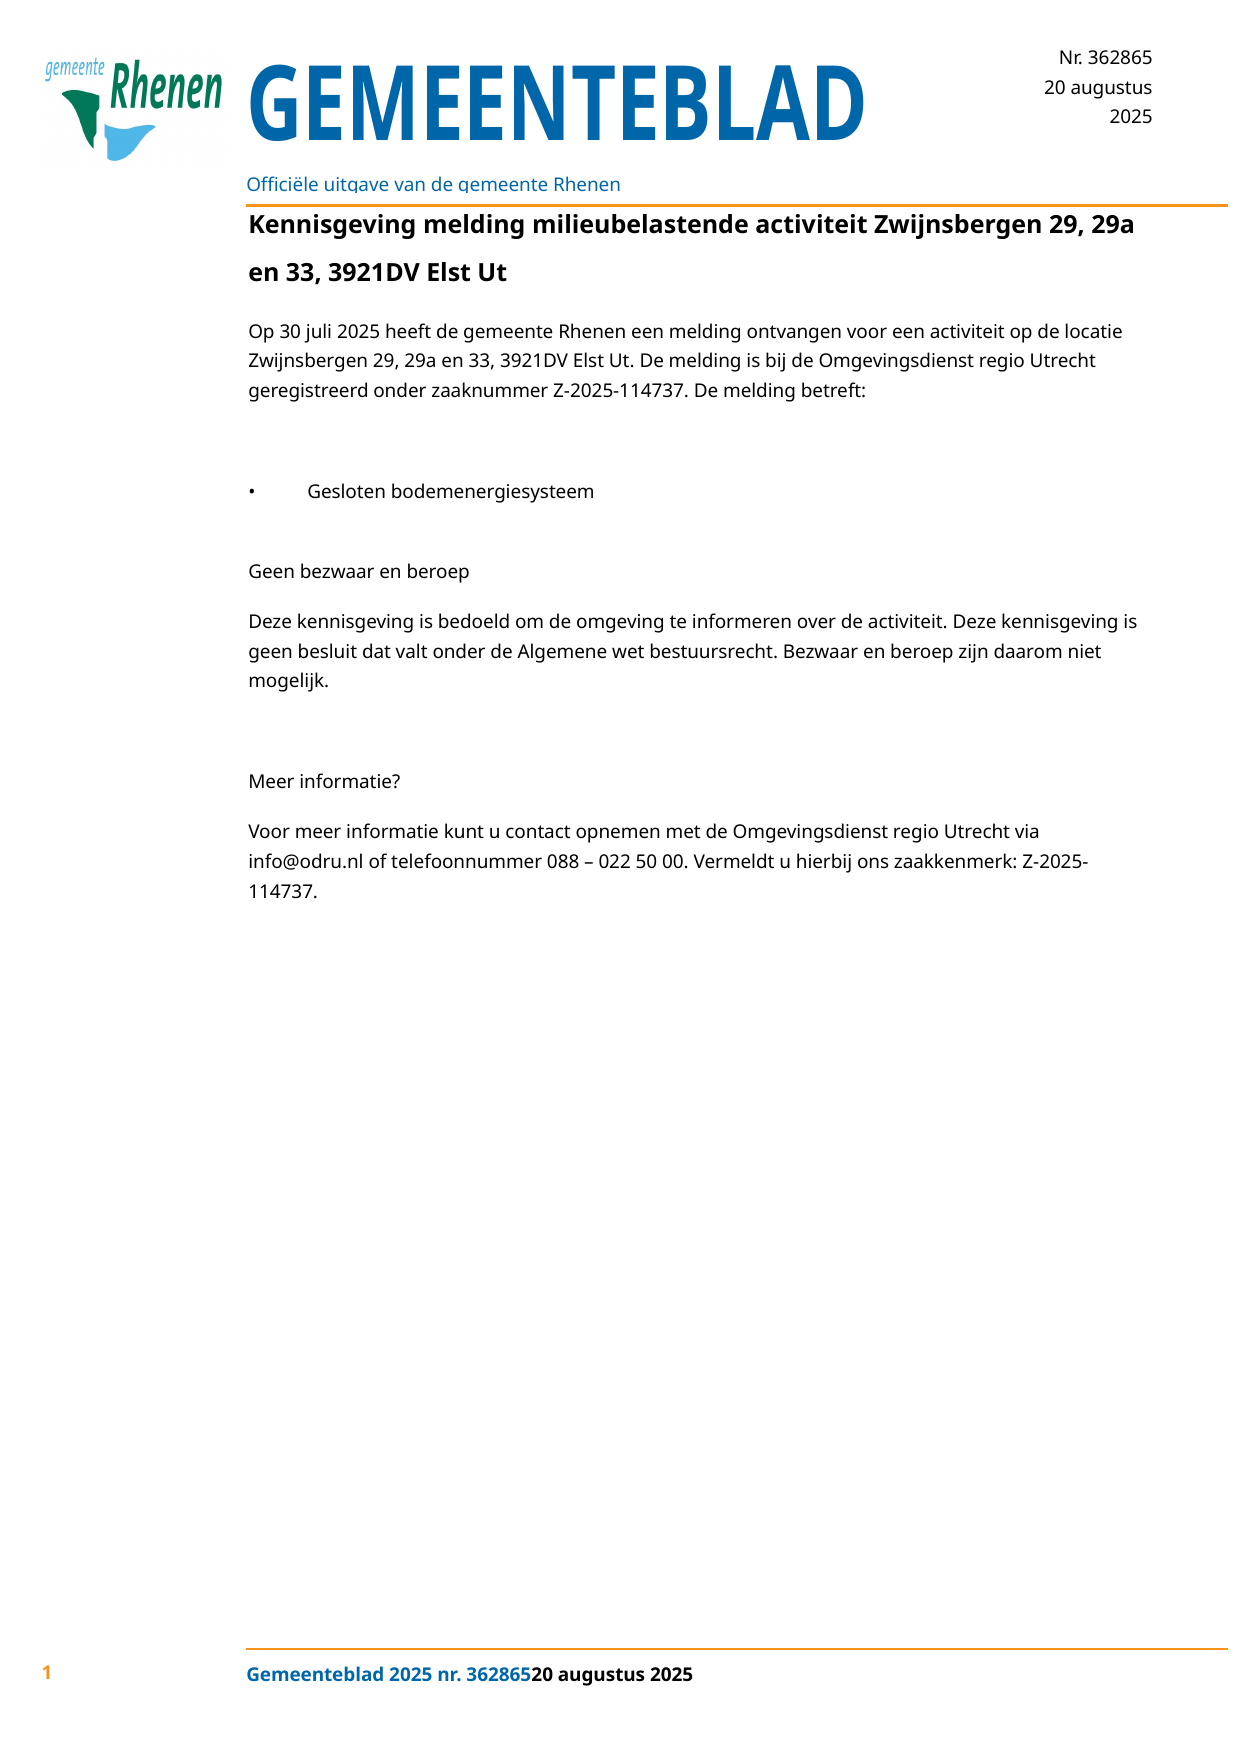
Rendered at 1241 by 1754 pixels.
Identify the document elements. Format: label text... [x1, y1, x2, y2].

text Meer informatie? [248, 768, 1152, 794]
picture [41, 47, 231, 172]
text Deze kennisgeving is bedoeld om de omgeving te informeren over de activiteit. Deze kennisgeving is geen besluit dat valt onder de Algemene wet bestuursrecht. Bezwaar en beroep zijn daarom niet mogelijk. [248, 608, 1152, 693]
text Kennisgeving melding milieubelastende activiteit Zwijnsbergen 29, 29a en 33, 3921DV Elst Ut [248, 207, 1152, 288]
text Geen bezwaar en beroep [248, 558, 1152, 584]
text Op 30 juli 2025 heeft de gemeente Rhenen een melding ontvangen voor een activiteit op de locatie Zwijnsbergen 29, 29a en 33, 3921DV Elst Ut. De melding is bij de Omgevingsdienst regio Utrecht geregistreerd onder zaaknummer Z-2025-114737. De melding betreft: [248, 318, 1152, 403]
list Gesloten bodemenergiesysteem [248, 478, 1152, 504]
text Voor meer informatie kunt u contact opnemen met de Omgevingsdienst regio Utrecht via info@odru.nl of telefoonnummer 088 – 022 50 00. Vermeldt u hierbij ons zaakkenmerk: Z-2025-114737. [248, 819, 1152, 904]
